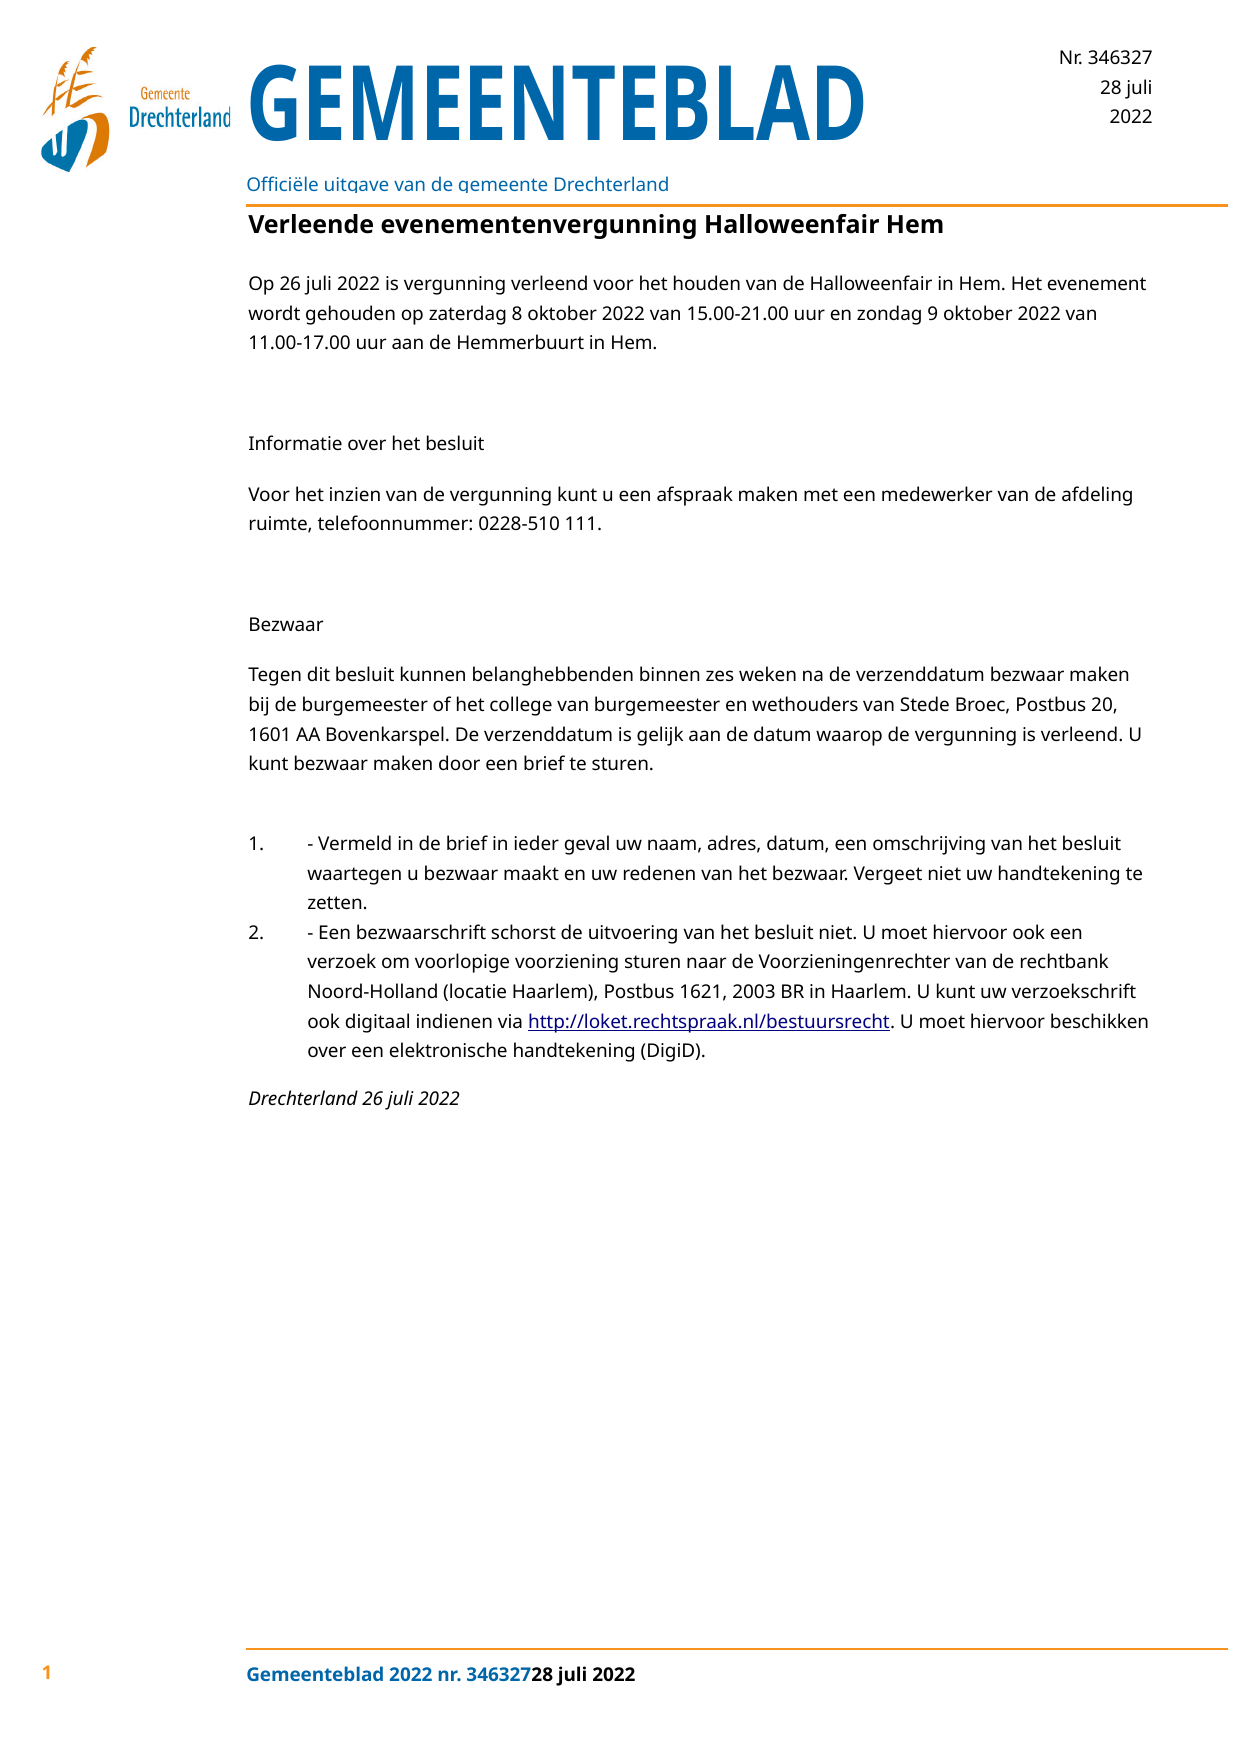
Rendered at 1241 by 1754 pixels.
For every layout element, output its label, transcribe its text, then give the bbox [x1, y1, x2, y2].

text Bezwaar [248, 611, 1152, 637]
picture [226, 115, 231, 124]
text Verleende evenementenvergunning Halloweenfair Hem [248, 207, 1152, 241]
list - Een bezwaarschrift schorst de uitvoering van het besluit niet. U moet hiervoor ook een verzoek om voorlopige voorziening sturen naar de Voorzieningenrechter van de rechtbank Noord-Holland (locatie Haarlem), Postbus 1621, 2003 BR in Haarlem. U kunt uw verzoekschrift ook digitaal indienen via http://loket.rechtspraak.nl/bestuursrecht. U moet hiervoor beschikken over een elektronische handtekening (DigiD). [248, 919, 1152, 1063]
text Informatie over het besluit [248, 430, 1152, 456]
text Voor het inzien van de vergunning kunt u een afspraak maken met een medewerker van de afdeling ruimte, telefoonnummer: 0228-510 111. [248, 481, 1152, 536]
picture [41, 158, 64, 172]
text Drechterland 26 juli 2022 [248, 1085, 1152, 1111]
picture [41, 47, 231, 172]
text Tegen dit besluit kunnen belanghebbenden binnen zes weken na de verzenddatum bezwaar maken bij de burgemeester of het college van burgemeester en wethouders van Stede Broec, Postbus 20, 1601 AA Bovenkarspel. De verzenddatum is gelijk aan de datum waarop de vergunning is verleend. U kunt bezwaar maken door een brief te sturen. [248, 662, 1152, 776]
text Op 26 juli 2022 is vergunning verleend voor het houden van de Halloweenfair in Hem. Het evenement wordt gehouden op zaterdag 8 oktober 2022 van 15.00-21.00 uur en zondag 9 oktober 2022 van 11.00-17.00 uur aan de Hemmerbuurt in Hem. [248, 270, 1152, 355]
list - Vermeld in de brief in ieder geval uw naam, adres, datum, een omschrijving van het besluit waartegen u bezwaar maakt en uw redenen van het bezwaar. Vergeet niet uw handtekening te zetten. [248, 830, 1152, 915]
